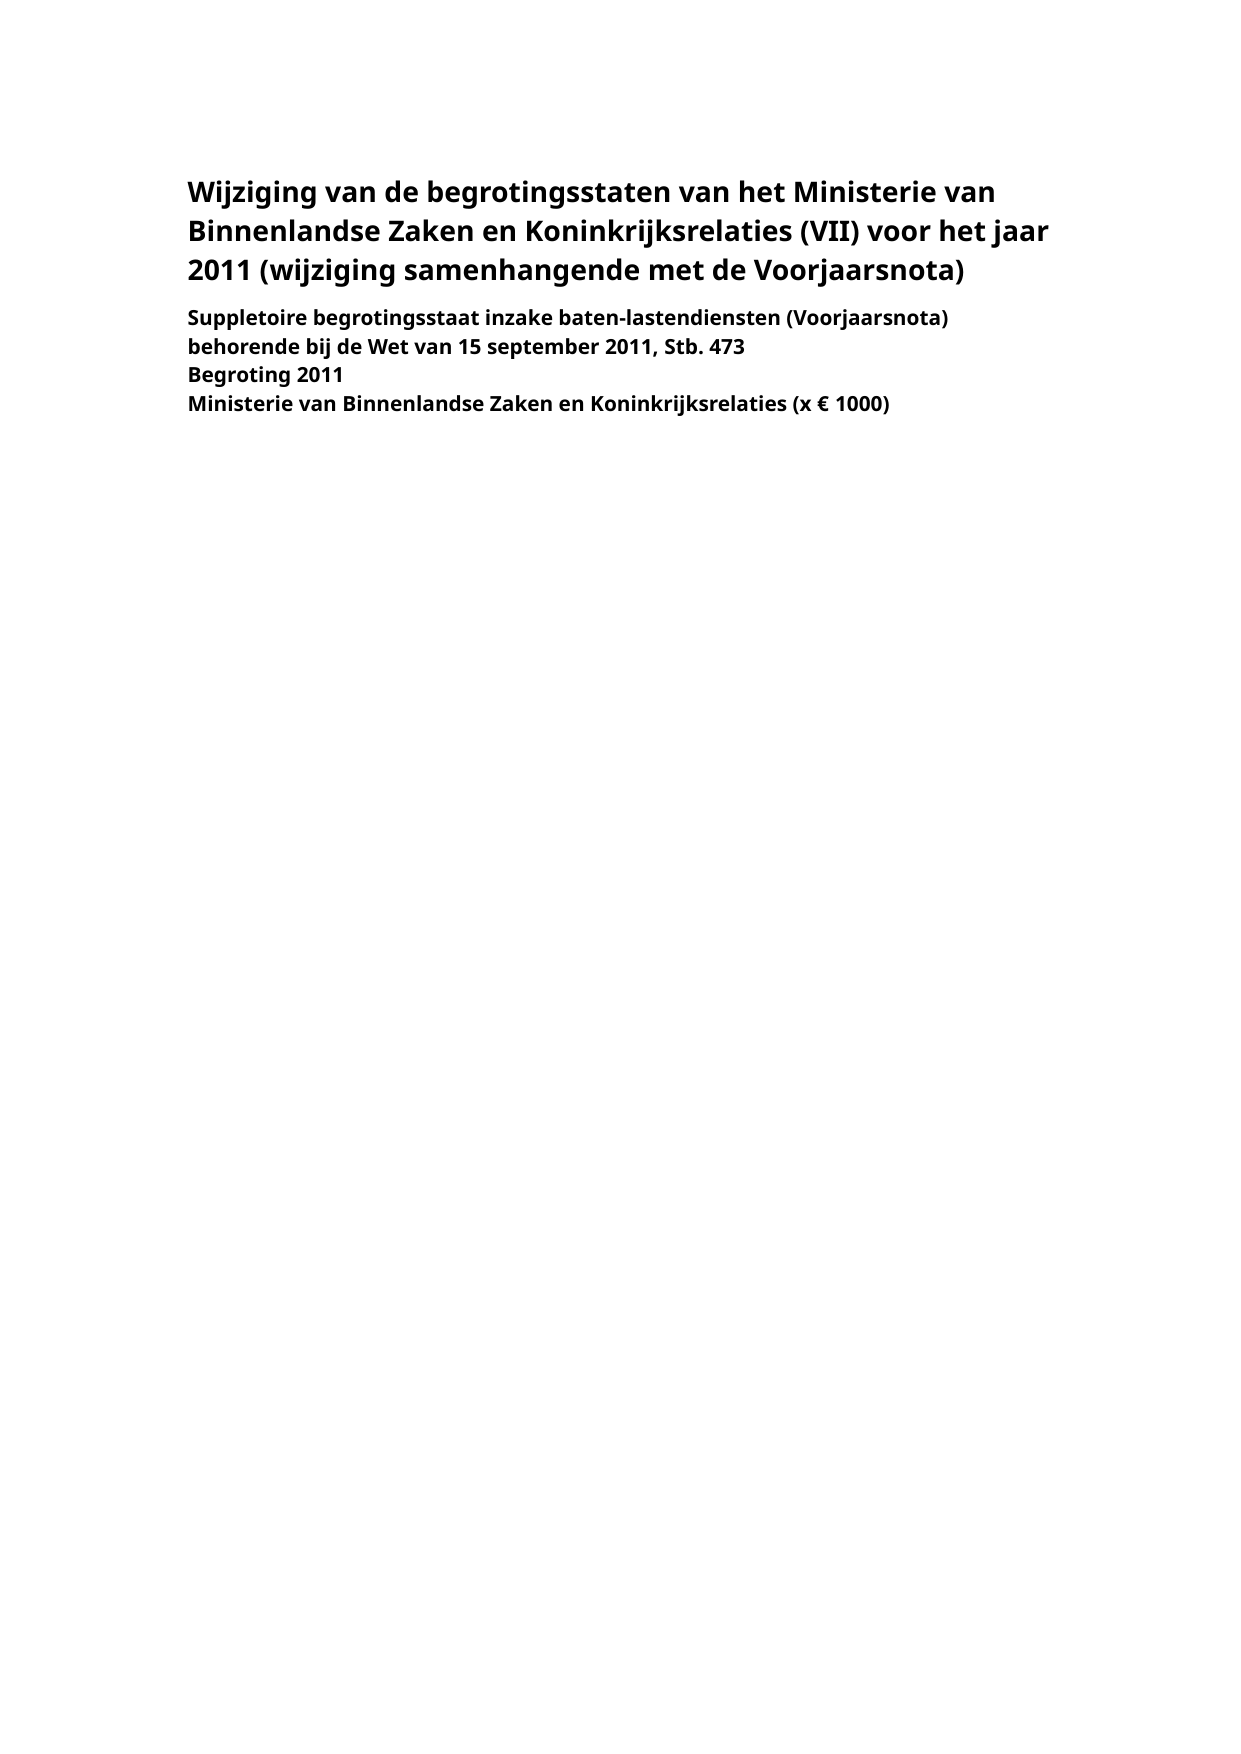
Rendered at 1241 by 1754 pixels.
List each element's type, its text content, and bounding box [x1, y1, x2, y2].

text Begroting 2011 [187, 360, 1053, 389]
text Suppletoire begrotingsstaat inzake baten-lastendiensten (Voorjaarsnota) behorende bij de Wet van 15 september 2011, Stb. 473 [187, 303, 1053, 360]
text Ministerie van Binnenlandse Zaken en Koninkrijksrelaties (x € 1000) [187, 389, 1053, 417]
subtitle Wijziging van de begrotingsstaten van het Ministerie van Binnenlandse Zaken en Koninkrijksrelaties (VII) voor het jaar 2011 (wijziging samenhangende met de Voorjaarsnota) [187, 172, 1053, 288]
